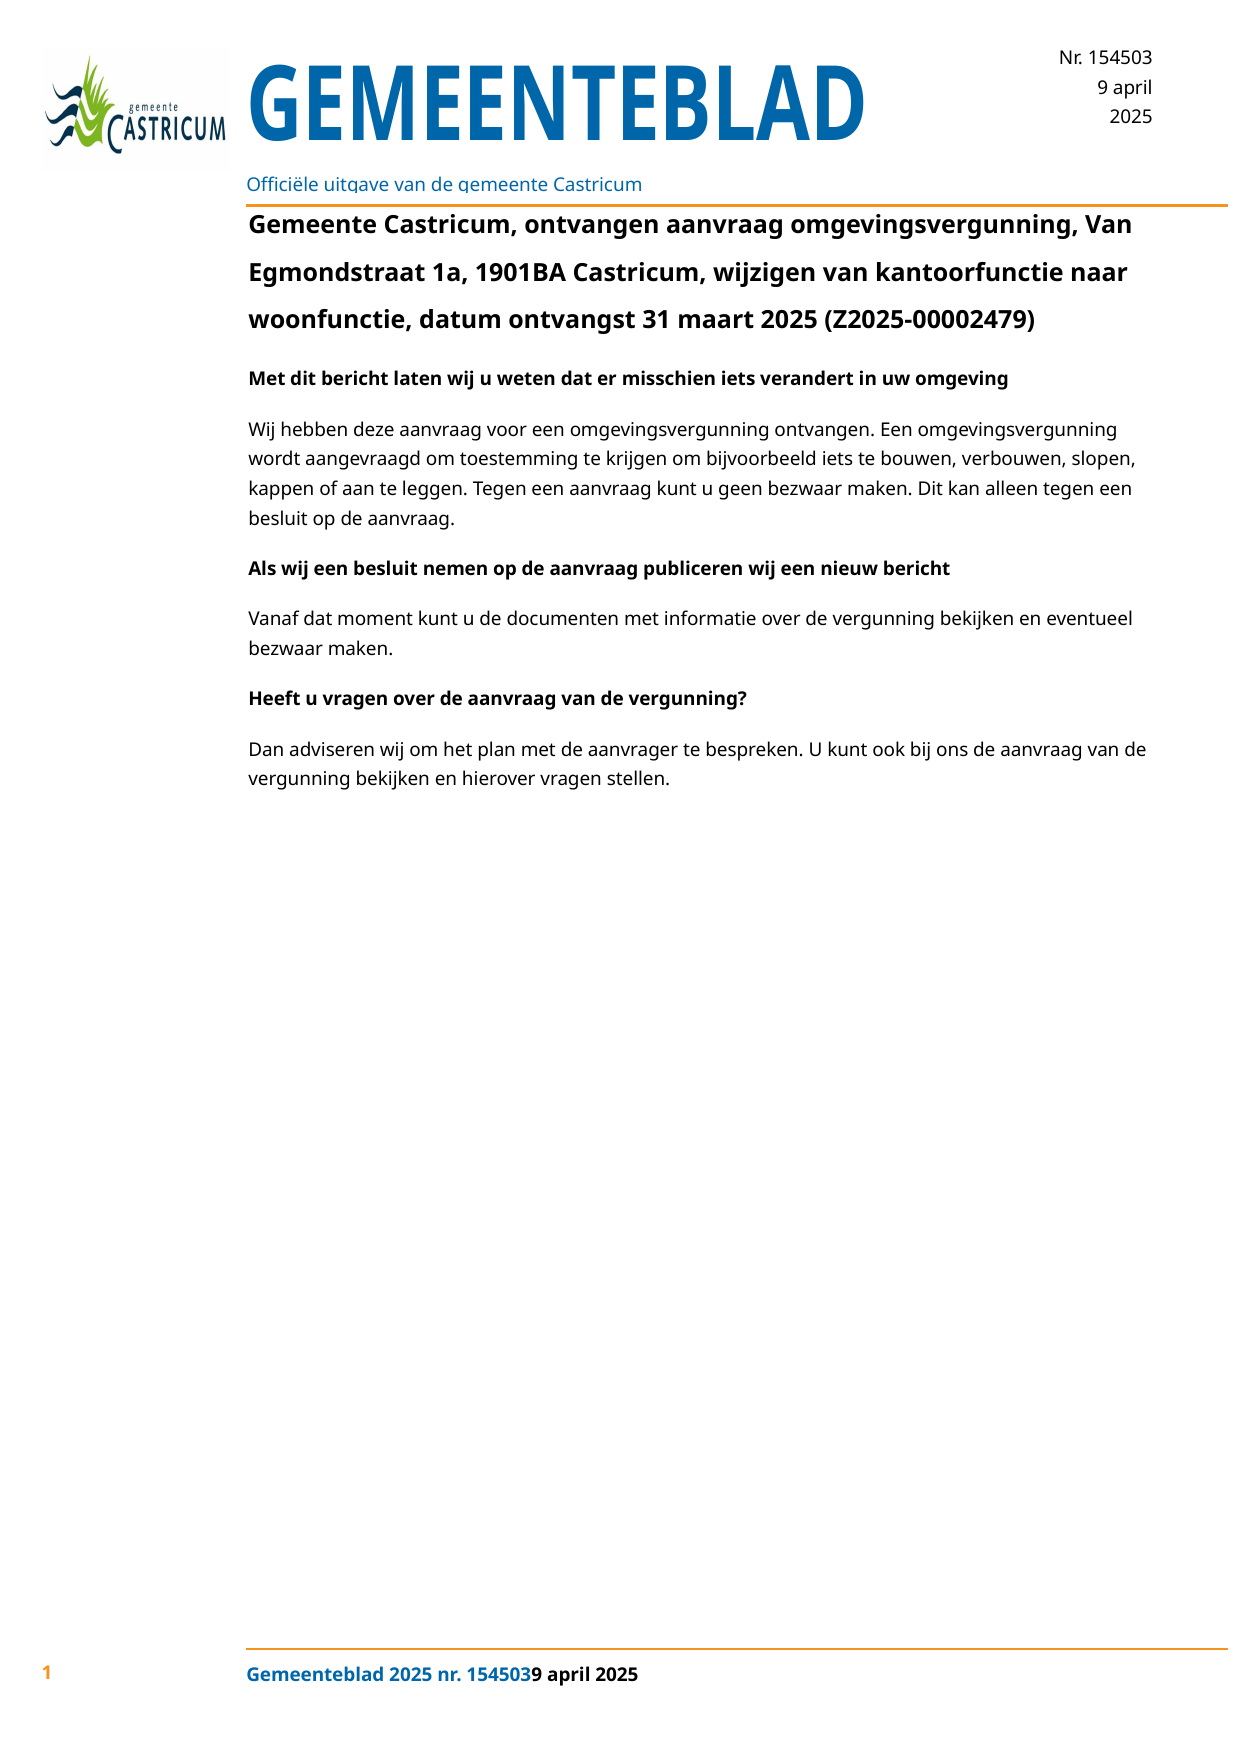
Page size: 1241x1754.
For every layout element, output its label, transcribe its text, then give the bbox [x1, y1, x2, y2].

text Gemeente Castricum, ontvangen aanvraag omgevingsvergunning, Van Egmondstraat 1a, 1901BA Castricum, wijzigen van kantoorfunctie naar woonfunctie, datum ontvangst 31 maart 2025 (Z2025-00002479) [248, 207, 1152, 336]
text Heeft u vragen over de aanvraag van de vergunning? [248, 686, 1152, 711]
text Vanaf dat moment kunt u de documenten met informatie over de vergunning bekijken en eventueel bezwaar maken. [248, 606, 1152, 661]
text Dan adviseren wij om het plan met de aanvrager te bespreken. U kunt ook bij ons de aanvraag van de vergunning bekijken en hierover vragen stellen. [248, 736, 1152, 791]
text Met dit bericht laten wij u weten dat er misschien iets verandert in uw omgeving [248, 366, 1152, 391]
text Wij hebben deze aanvraag voor een omgevingsvergunning ontvangen. Een omgevingsvergunning wordt aangevraagd om toestemming te krijgen om bijvoorbeeld iets te bouwen, verbouwen, slopen, kappen of aan te leggen. Tegen een aanvraag kunt u geen bezwaar maken. Dit kan alleen tegen een besluit op de aanvraag. [248, 416, 1152, 530]
picture [41, 47, 231, 172]
text Als wij een besluit nemen op de aanvraag publiceren wij een nieuw bericht [248, 555, 1152, 581]
